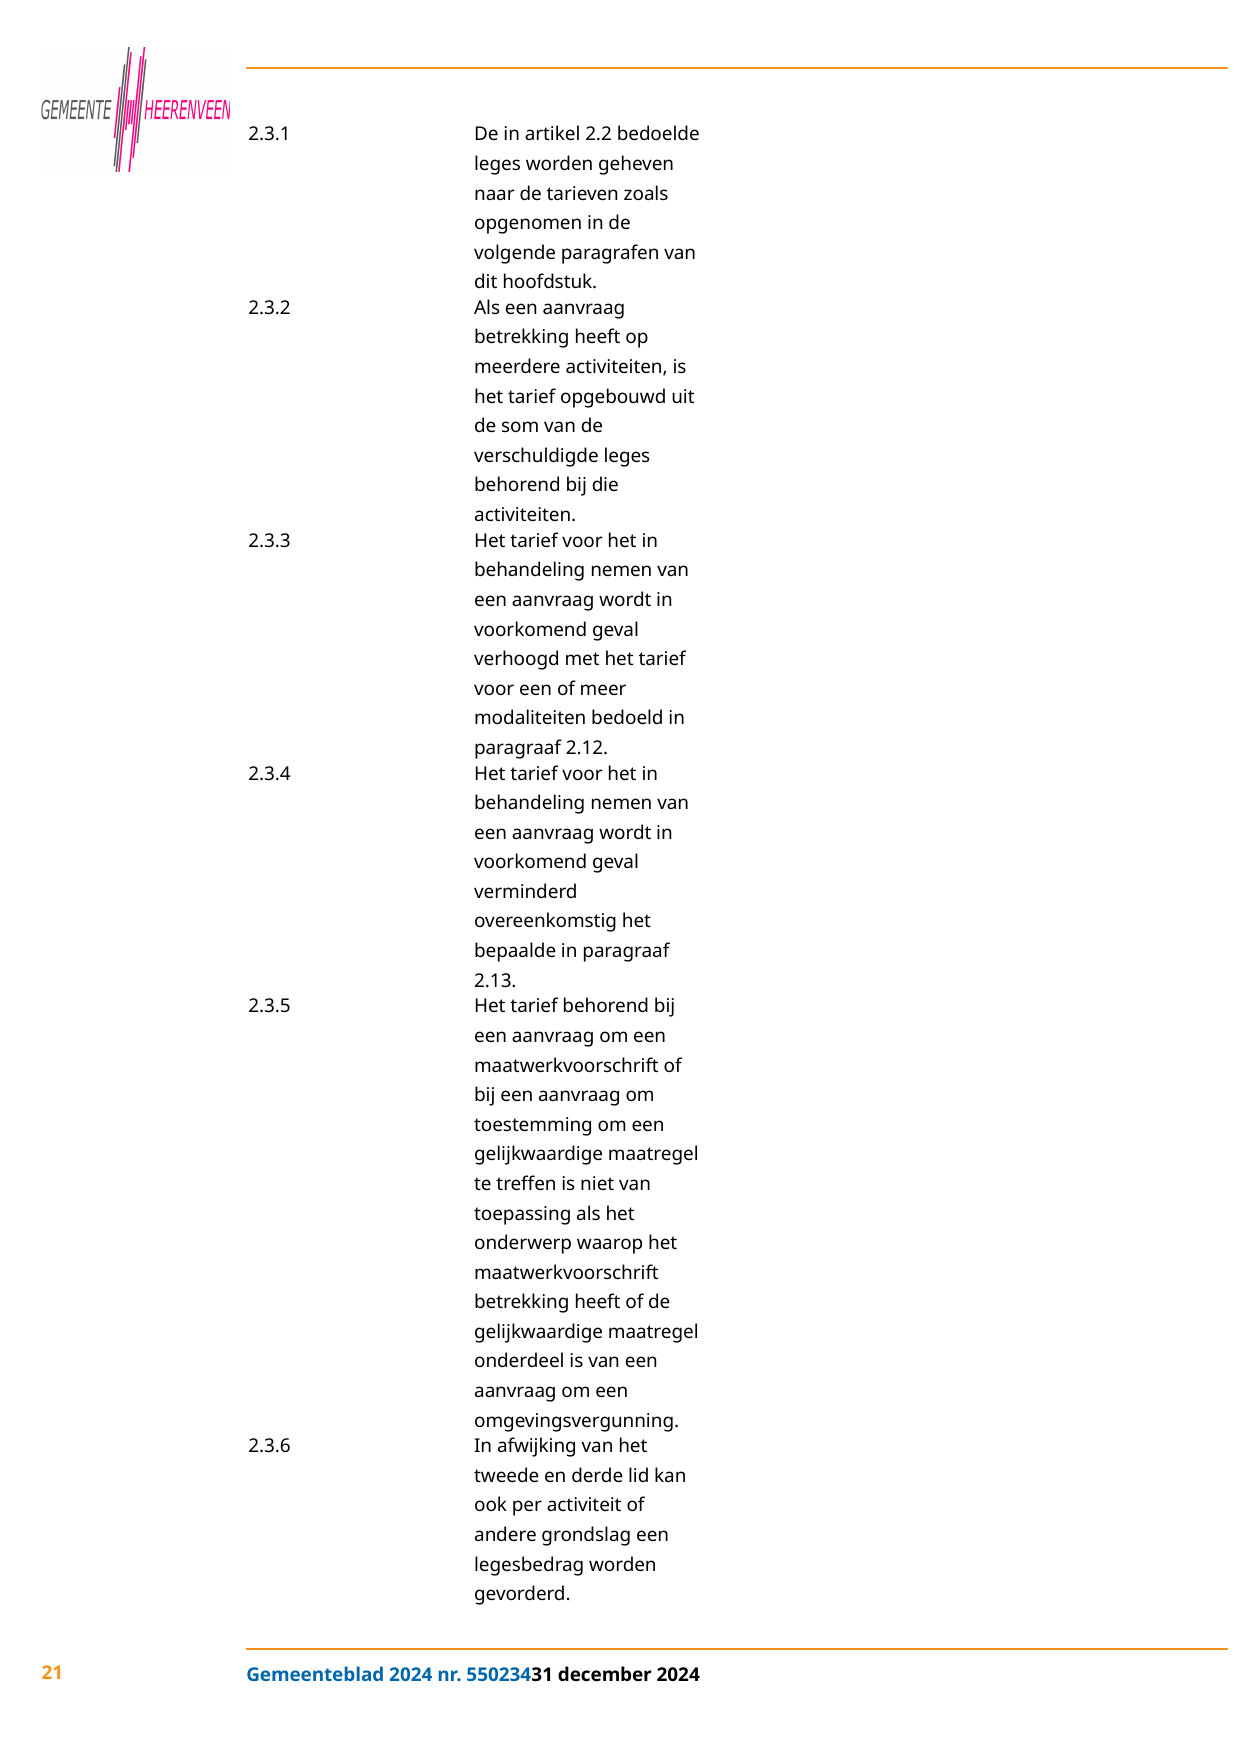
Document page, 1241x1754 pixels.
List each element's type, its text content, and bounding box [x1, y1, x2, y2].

table_cell 2.3.1 [248, 121, 474, 294]
table_cell [926, 760, 1152, 993]
table_cell Het tarief voor het in behandeling nemen van een aanvraag wordt in voorkomend geval verminderd overeenkomstig het bepaalde in paragraaf 2.13. [474, 760, 700, 993]
table_cell [700, 294, 926, 527]
table_cell [926, 121, 1152, 294]
table_cell [926, 993, 1152, 1432]
table_cell [926, 1433, 1152, 1606]
table_cell Als een aanvraag betrekking heeft op meerdere activiteiten, is het tarief opgebouwd uit de som van de verschuldigde leges behorend bij die activiteiten. [474, 294, 700, 527]
table_cell In afwijking van het tweede en derde lid kan ook per activiteit of andere grondslag een legesbedrag worden gevorderd. [474, 1433, 700, 1606]
table_cell 2.3.6 [248, 1433, 474, 1606]
table_cell [474, 95, 700, 121]
table_cell [700, 1433, 926, 1606]
table_cell 2.3.3 [248, 527, 474, 760]
table_cell 2.3.2 [248, 294, 474, 527]
table_cell [926, 294, 1152, 527]
table_cell 2.3.4 [248, 760, 474, 993]
table_cell [700, 121, 926, 294]
table_cell De in artikel 2.2 bedoelde leges worden geheven naar de tarieven zoals opgenomen in de volgende paragrafen van dit hoofdstuk. [474, 121, 700, 294]
table_cell 2.3.5 [248, 993, 474, 1432]
table_cell Het tarief behorend bij een aanvraag om een maatwerkvoorschrift of bij een aanvraag om toestemming om een gelijkwaardige maatregel te treffen is niet van toepassing als het onderwerp waarop het maatwerkvoorschrift betrekking heeft of de gelijkwaardige maatregel onderdeel is van een aanvraag om een omgevingsvergunning. [474, 993, 700, 1432]
picture [41, 47, 231, 172]
table_cell [248, 95, 474, 121]
table_cell [700, 993, 926, 1432]
table_cell [926, 95, 1152, 121]
table_cell Het tarief voor het in behandeling nemen van een aanvraag wordt in voorkomend geval verhoogd met het tarief voor een of meer modaliteiten bedoeld in paragraaf 2.12. [474, 527, 700, 760]
table_cell [700, 527, 926, 760]
table_cell [700, 760, 926, 993]
table_cell [926, 527, 1152, 760]
table_cell [700, 95, 926, 121]
